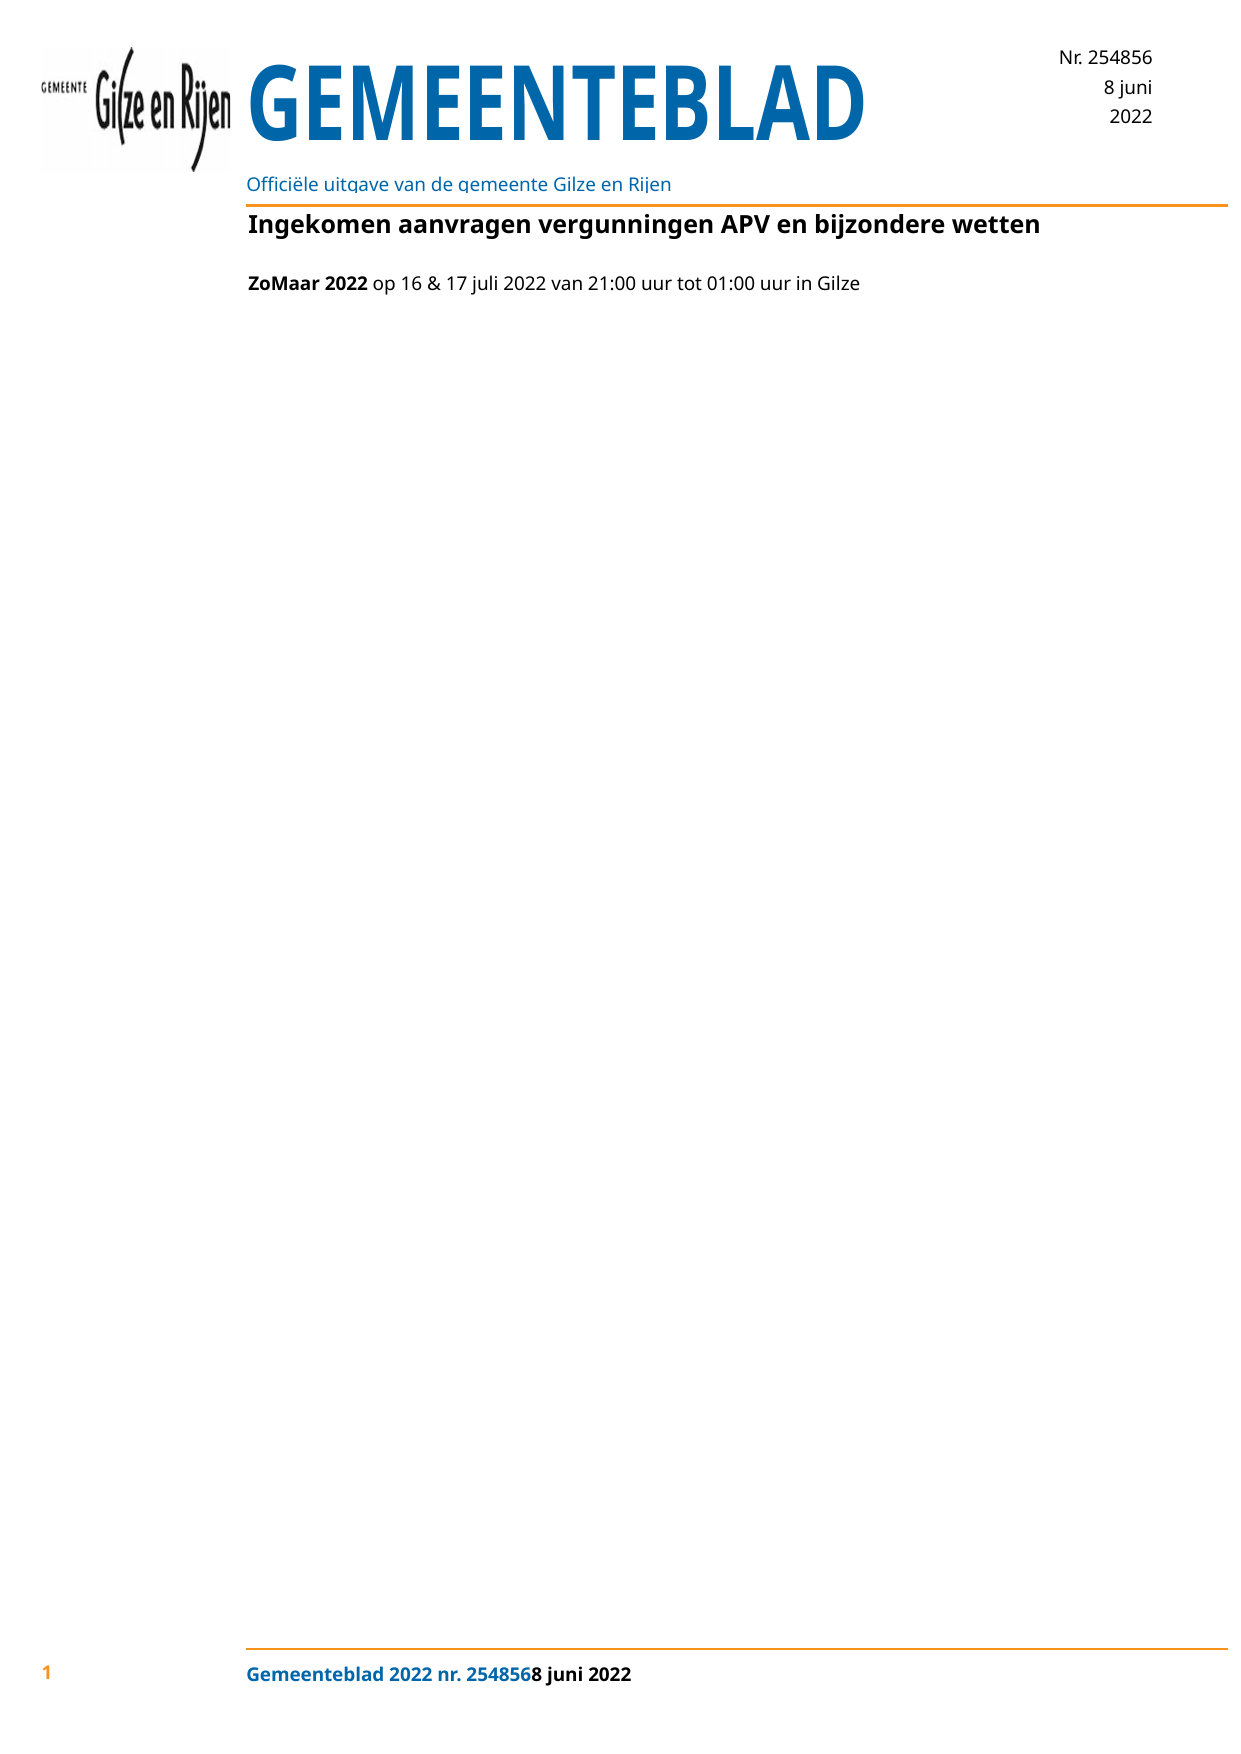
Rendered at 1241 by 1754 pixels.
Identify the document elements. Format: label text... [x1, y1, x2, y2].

picture [41, 47, 231, 172]
text ZoMaar 2022 op 16 & 17 juli 2022 van 21:00 uur tot 01:00 uur in Gilze [248, 270, 1152, 296]
text Ingekomen aanvragen vergunningen APV en bijzondere wetten [248, 207, 1152, 241]
